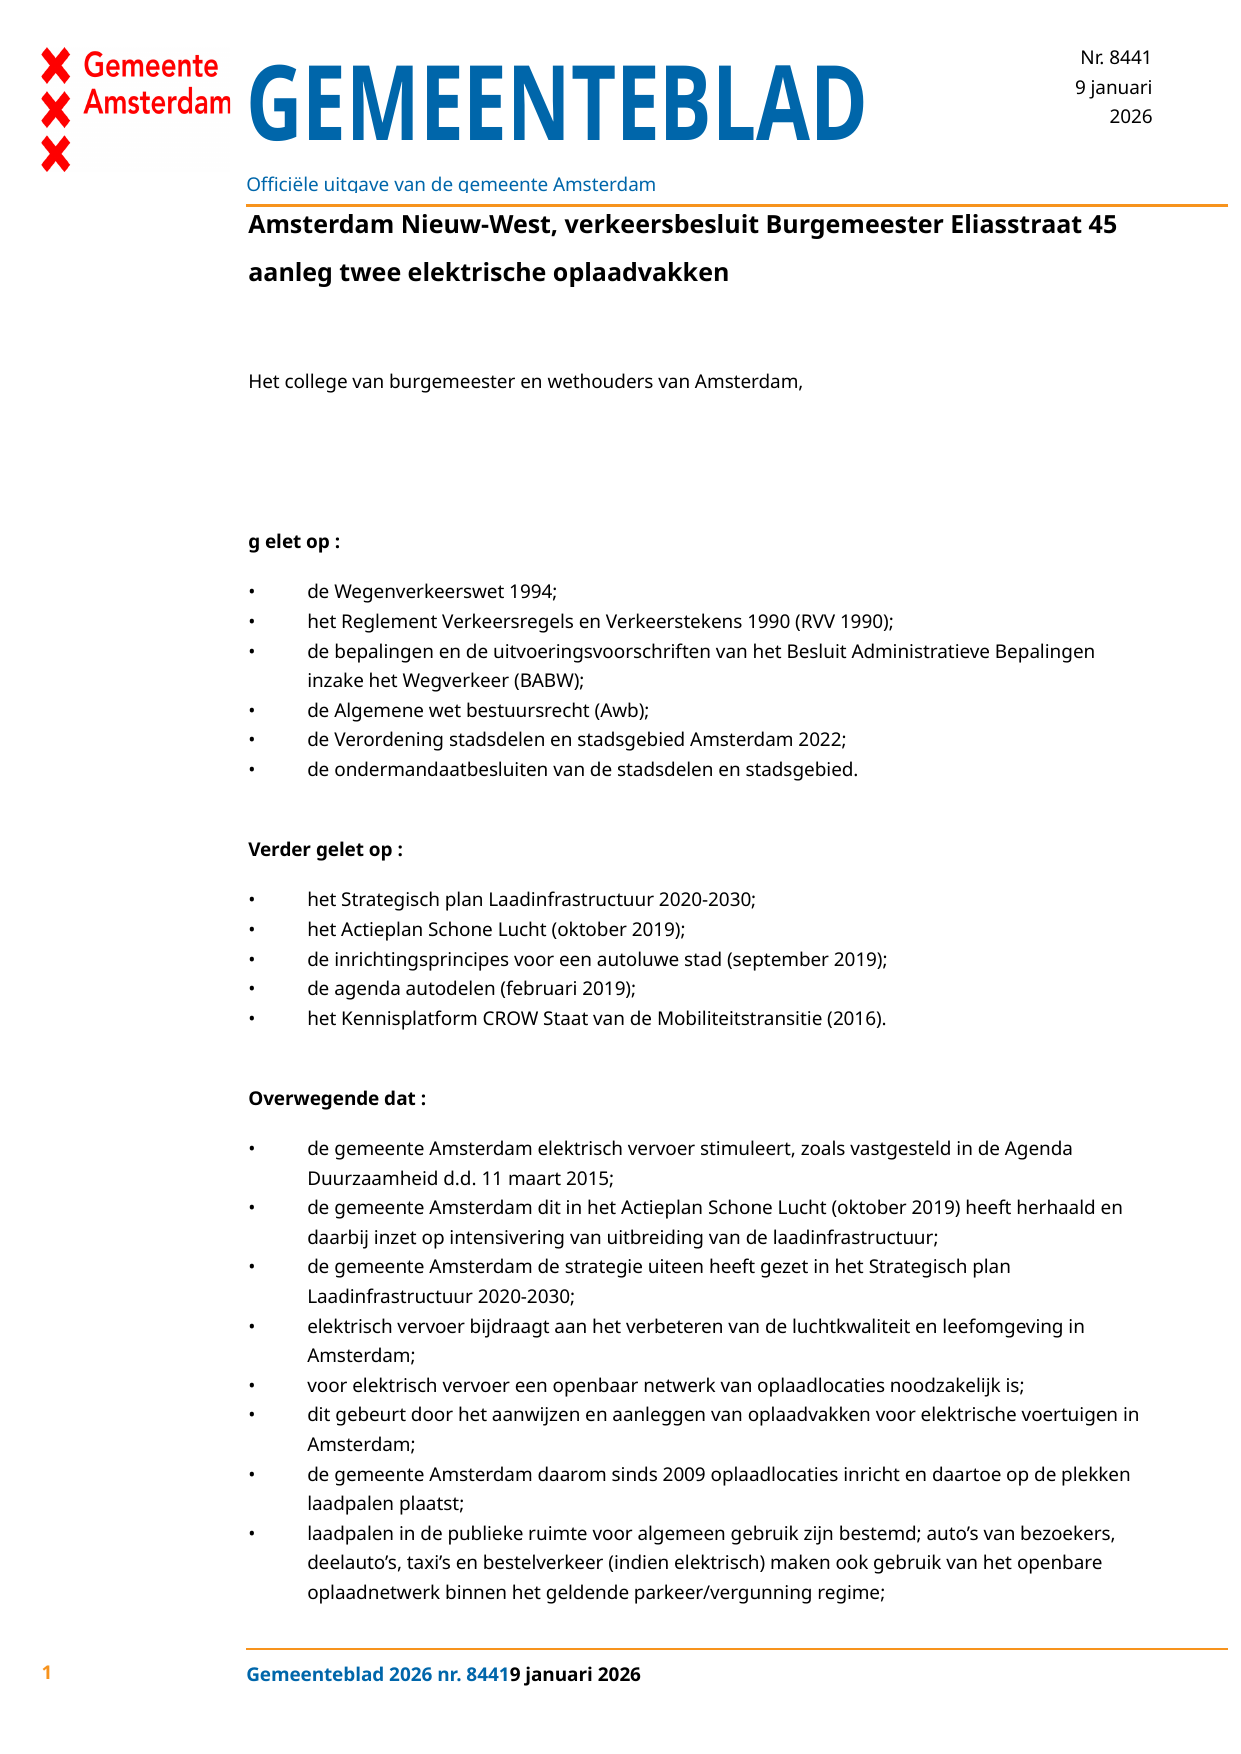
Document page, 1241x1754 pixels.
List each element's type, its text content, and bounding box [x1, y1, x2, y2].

list het Strategisch plan Laadinfrastructuur 2020-2030; [248, 887, 1152, 912]
text Overwegende dat : [248, 1085, 1152, 1111]
list de gemeente Amsterdam daarom sinds 2009 oplaadlocaties inricht en daartoe op de plekken laadpalen plaatst; [248, 1461, 1152, 1516]
text Amsterdam Nieuw-West, verkeersbesluit Burgemeester Eliasstraat 45 aanleg twee elektrische oplaadvakken [248, 207, 1152, 288]
list de gemeente Amsterdam elektrisch vervoer stimuleert, zoals vastgesteld in de Agenda Duurzaamheid d.d. 11 maart 2015; [248, 1135, 1152, 1191]
list de Wegenverkeerswet 1994; [248, 579, 1152, 604]
list de agenda autodelen (februari 2019); [248, 975, 1152, 1001]
list de ondermandaatbesluiten van de stadsdelen en stadsgebied. [248, 756, 1152, 782]
text g elet op : [248, 528, 1152, 554]
list de gemeente Amsterdam dit in het Actieplan Schone Lucht (oktober 2019) heeft herhaald en daarbij inzet op intensivering van uitbreiding van de laadinfrastructuur; [248, 1194, 1152, 1250]
list de Verordening stadsdelen en stadsgebied Amsterdam 2022; [248, 727, 1152, 752]
list het Reglement Verkeersregels en Verkeerstekens 1990 (RVV 1990); [248, 608, 1152, 634]
text Verder gelet op : [248, 836, 1152, 862]
list het Kennisplatform CROW Staat van de Mobiliteitstransitie (2016). [248, 1005, 1152, 1031]
list de Algemene wet bestuursrecht (Awb); [248, 697, 1152, 723]
list het Actieplan Schone Lucht (oktober 2019); [248, 916, 1152, 942]
picture [41, 47, 231, 172]
list voor elektrisch vervoer een openbaar netwerk van oplaadlocaties noodzakelijk is; [248, 1372, 1152, 1398]
list laadpalen in de publieke ruimte voor algemeen gebruik zijn bestemd; auto’s van bezoekers, deelauto’s, taxi’s en bestelverkeer (indien elektrisch) maken ook gebruik van het openbare oplaadnetwerk binnen het geldende parkeer/vergunning regime; [248, 1520, 1152, 1605]
text Het college van burgemeester en wethouders van Amsterdam, [248, 368, 1152, 394]
list de inrichtingsprincipes voor een autoluwe stad (september 2019); [248, 946, 1152, 971]
list elektrisch vervoer bijdraagt aan het verbeteren van de luchtkwaliteit en leefomgeving in Amsterdam; [248, 1313, 1152, 1368]
list de bepalingen en de uitvoeringsvoorschriften van het Besluit Administratieve Bepalingen inzake het Wegverkeer (BABW); [248, 638, 1152, 693]
list dit gebeurt door het aanwijzen en aanleggen van oplaadvakken voor elektrische voertuigen in Amsterdam; [248, 1402, 1152, 1457]
list de gemeente Amsterdam de strategie uiteen heeft gezet in het Strategisch plan Laadinfrastructuur 2020-2030; [248, 1254, 1152, 1309]
